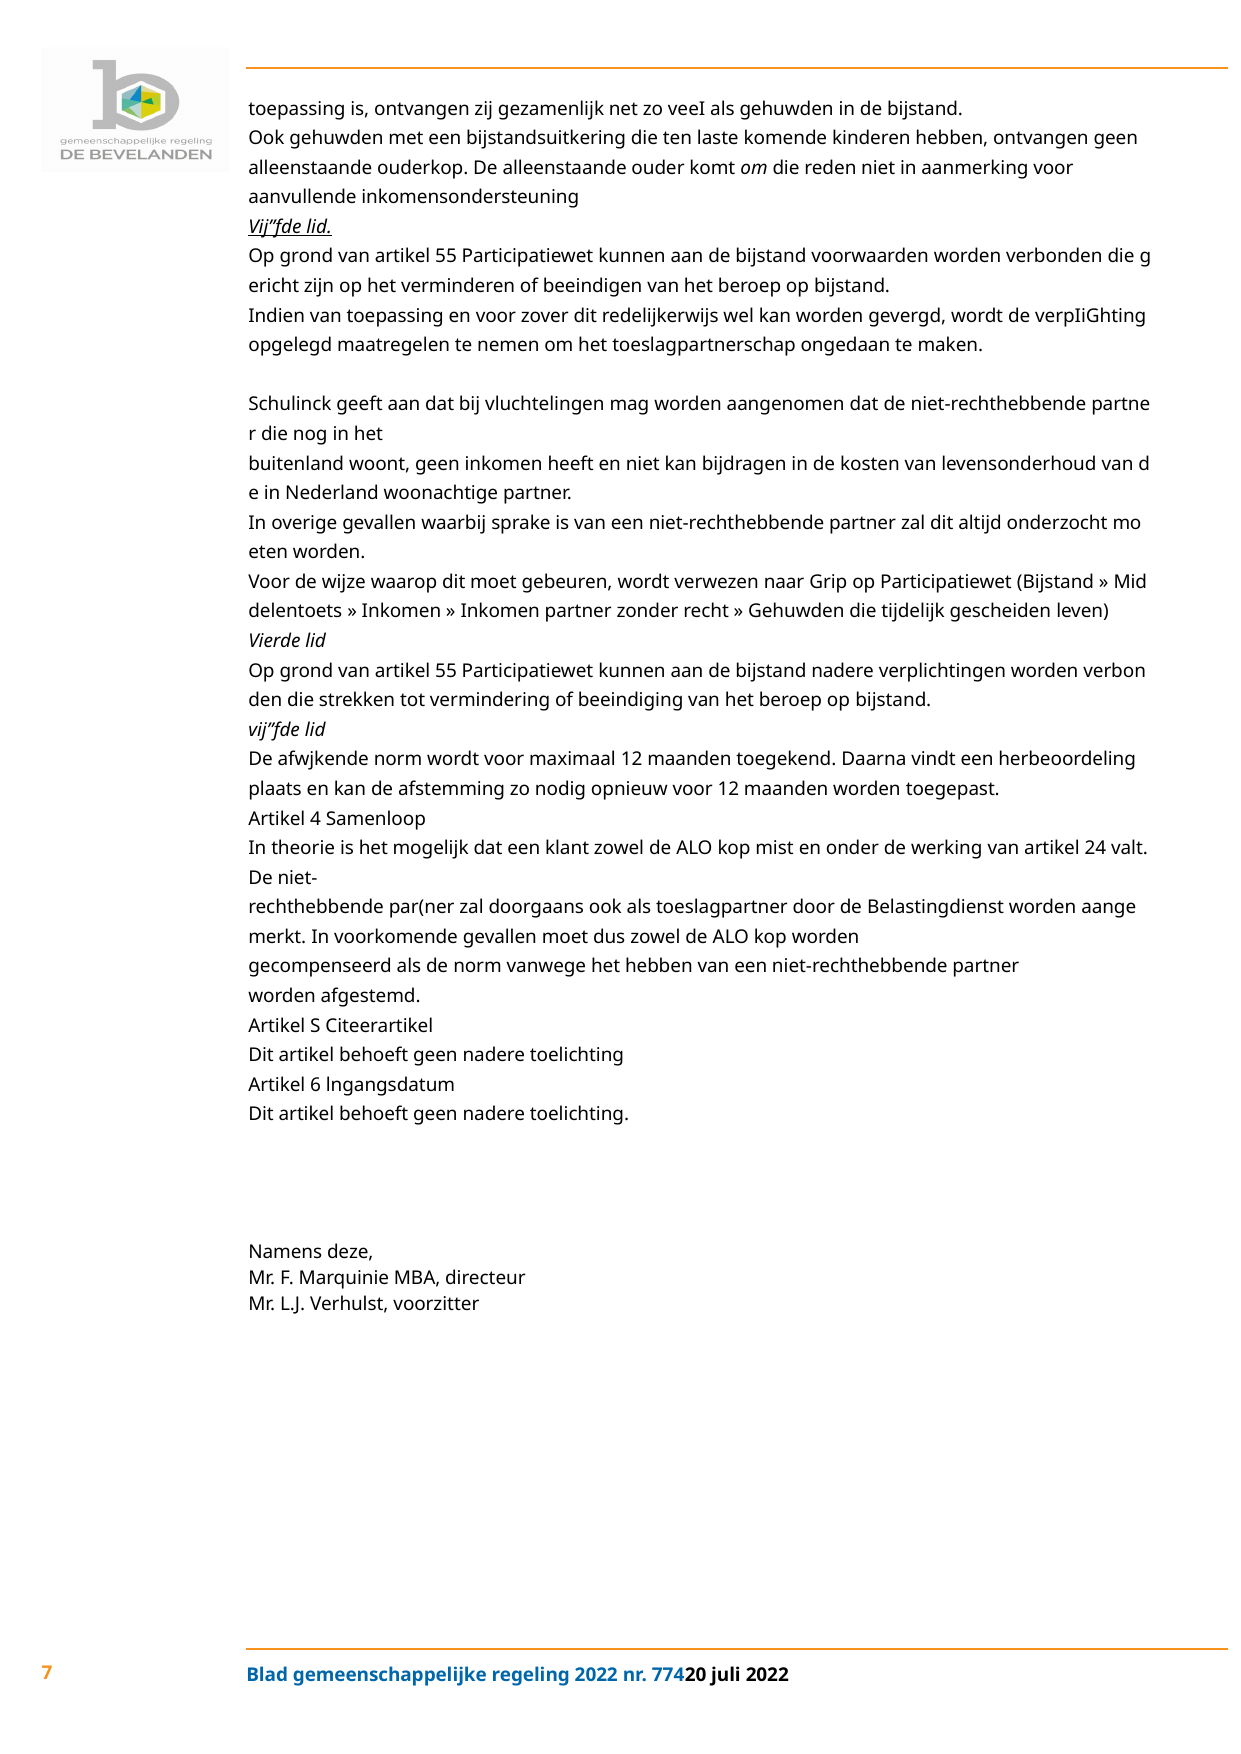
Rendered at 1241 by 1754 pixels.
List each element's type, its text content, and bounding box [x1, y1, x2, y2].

text Namens deze, [248, 1239, 1152, 1264]
text vij”fde lid [248, 716, 1152, 742]
text toepassing is, ontvangen zij gezamenlijk net zo veeI als gehuwden in de bijstand. [248, 95, 1152, 121]
text Schulinck geeft aan dat bij vluchtelingen mag worden aangenomen dat de niet-rechthebbende partner die nog in het buitenland woont, geen inkomen heeft en niet kan bijdragen in de kosten van levensonderhoud van de in Nederland woonachtige partner. [248, 391, 1152, 505]
text Mr. L.J. Verhulst, voorzitter [248, 1290, 1152, 1316]
text Dit artikel behoeft geen nadere toelichting. [248, 1101, 1152, 1126]
picture [41, 47, 231, 172]
text In theorie is het mogelijk dat een klant zowel de ALO kop mist en onder de werking van artikel 24 valt. De niet- rechthebbende par(ner zal doorgaans ook als toeslagpartner door de Belastingdienst worden aangemerkt. In voorkomende gevallen moet dus zowel de ALO kop worden gecompenseerd als de norm vanwege het hebben van een niet-rechthebbende partner worden afgestemd. [248, 834, 1152, 1008]
text Artikel 6 lngangsdatum [248, 1071, 1152, 1097]
text Op grond van artikel 55 Participatiewet kunnen aan de bijstand nadere verplichtingen worden verbonden die strekken tot vermindering of beeindiging van het beroep op bijstand. [248, 657, 1152, 712]
text Vij”fde lid. [248, 213, 1152, 239]
text Artikel 4 Samenloop [248, 805, 1152, 831]
text Artikel S Citeerartikel [248, 1012, 1152, 1038]
text Vierde lid [248, 627, 1152, 653]
text Indien van toepassing en voor zover dit redelijkerwijs wel kan worden gevergd, wordt de verpIiGhting opgelegd maatregelen te nemen om het toeslagpartnerschap ongedaan te maken. [248, 302, 1152, 357]
text Op grond van artikel 55 Participatiewet kunnen aan de bijstand voorwaarden worden verbonden die gericht zijn op het verminderen of beeindigen van het beroep op bijstand. [248, 243, 1152, 298]
text Ook gehuwden met een bijstandsuitkering die ten laste komende kinderen hebben, ontvangen geen alleenstaande ouderkop. De alleenstaande ouder komt om die reden niet in aanmerking voor aanvullende inkomensondersteuning [248, 124, 1152, 209]
text In overige gevallen waarbij sprake is van een niet-rechthebbende partner zal dit altijd onderzocht moeten worden. Voor de wijze waarop dit moet gebeuren, wordt verwezen naar Grip op Participatiewet (Bijstand » Middelentoets » Inkomen » Inkomen partner zonder recht » Gehuwden die tijdelijk gescheiden leven) [248, 509, 1152, 623]
text Mr. F. Marquinie MBA, directeur [248, 1264, 1152, 1290]
text Dit artikel behoeft geen nadere toelichting [248, 1041, 1152, 1067]
text De afwjkende norm wordt voor maximaal 12 maanden toegekend. Daarna vindt een herbeoordeling plaats en kan de afstemming zo nodig opnieuw voor 12 maanden worden toegepast. [248, 746, 1152, 801]
